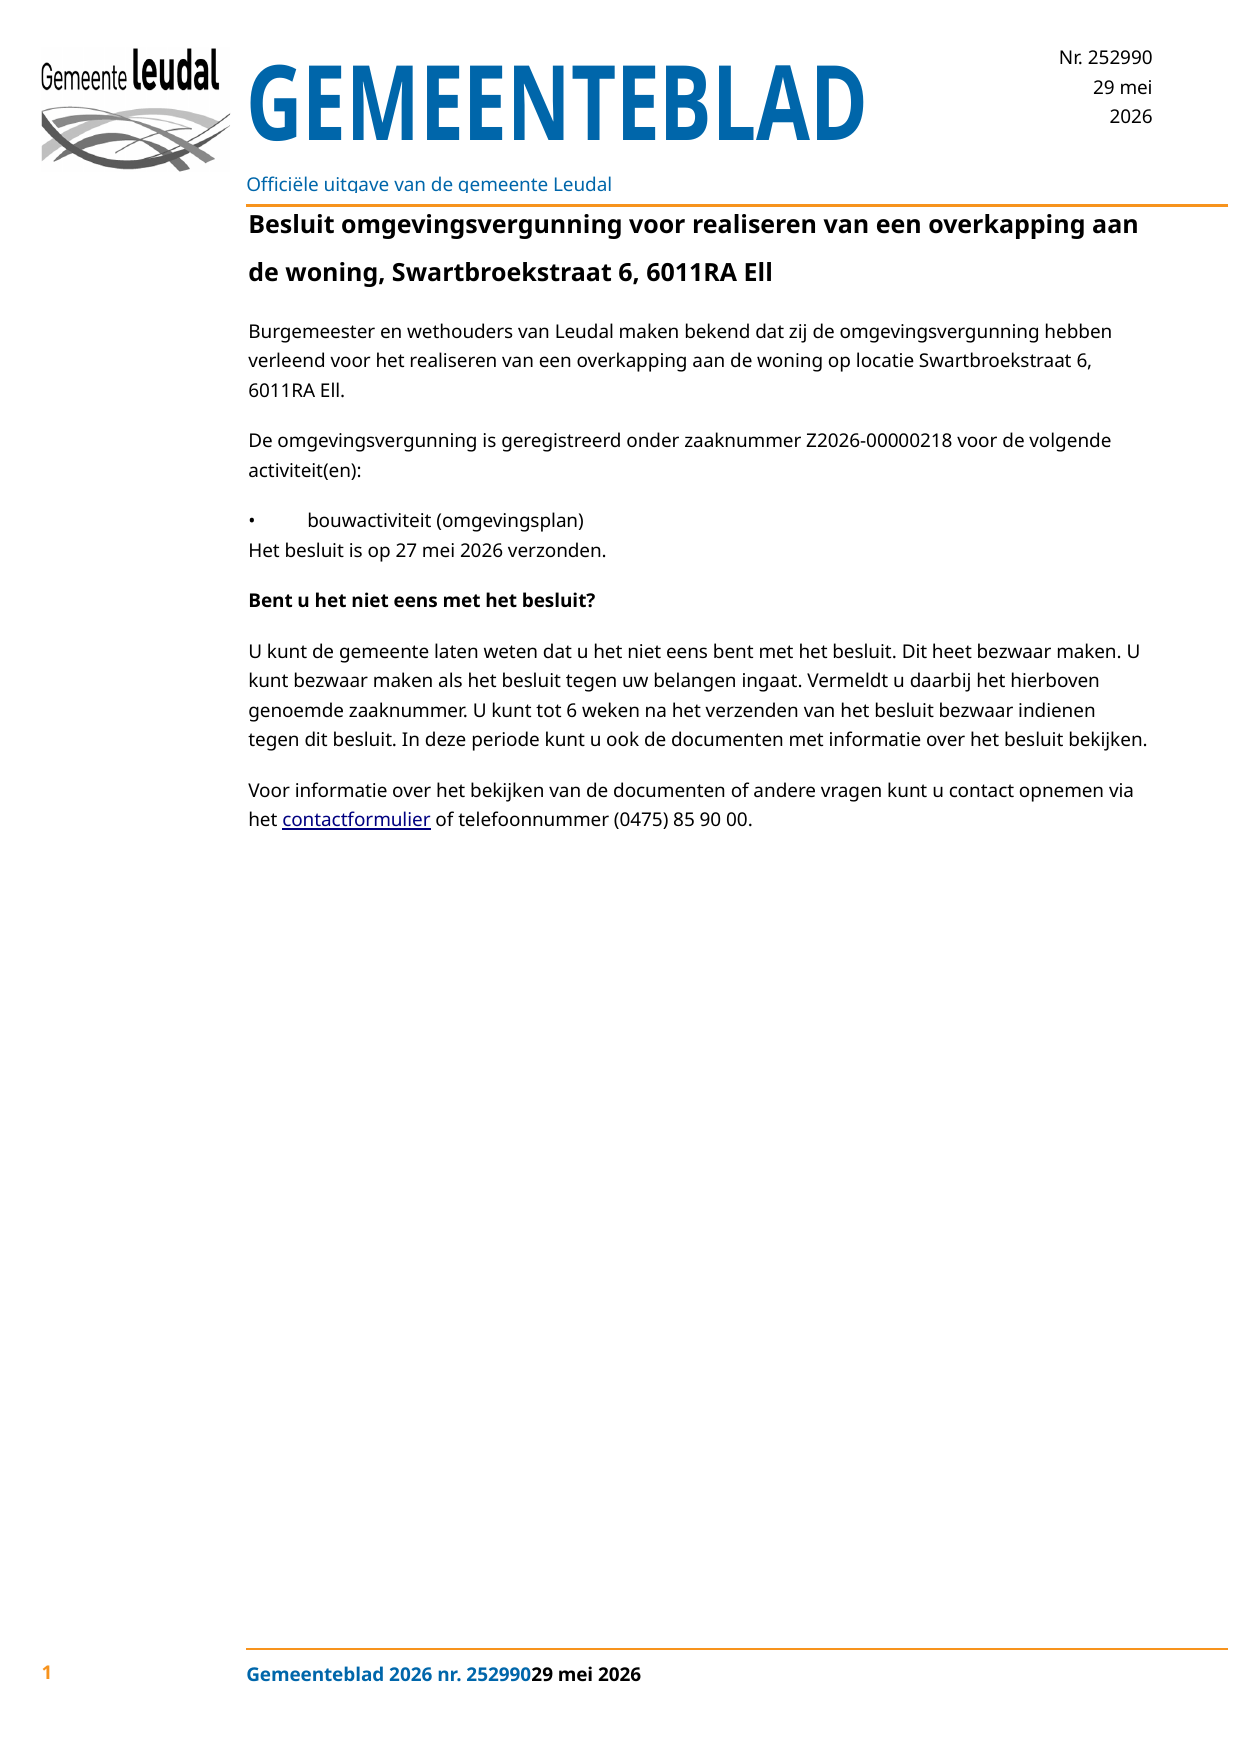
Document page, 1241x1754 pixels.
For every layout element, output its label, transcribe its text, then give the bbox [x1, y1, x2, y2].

text Burgemeester en wethouders van Leudal maken bekend dat zij de omgevingsvergunning hebben verleend voor het realiseren van een overkapping aan de woning op locatie Swartbroekstraat 6, 6011RA Ell. [248, 318, 1152, 403]
text U kunt de gemeente laten weten dat u het niet eens bent met het besluit. Dit heet bezwaar maken. U kunt bezwaar maken als het besluit tegen uw belangen ingaat. Vermeldt u daarbij het hierboven genoemde zaaknummer. U kunt tot 6 weken na het verzenden van het besluit bezwaar indienen tegen dit besluit. In deze periode kunt u ook de documenten met informatie over het besluit bekijken. [248, 638, 1152, 752]
picture [41, 47, 231, 172]
text Besluit omgevingsvergunning voor realiseren van een overkapping aan de woning, Swartbroekstraat 6, 6011RA Ell [248, 207, 1152, 288]
list bouwactiviteit (omgevingsplan) [248, 507, 1152, 533]
text De omgevingsvergunning is geregistreerd onder zaaknummer Z2026-00000218 voor de volgende activiteit(en): [248, 427, 1152, 483]
text Het besluit is op 27 mei 2026 verzonden. [248, 537, 1152, 563]
text Voor informatie over het bekijken van de documenten of andere vragen kunt u contact opnemen via het contactformulier of telefoonnummer (0475) 85 90 00. [248, 777, 1152, 832]
text Bent u het niet eens met het besluit? [248, 587, 1152, 613]
